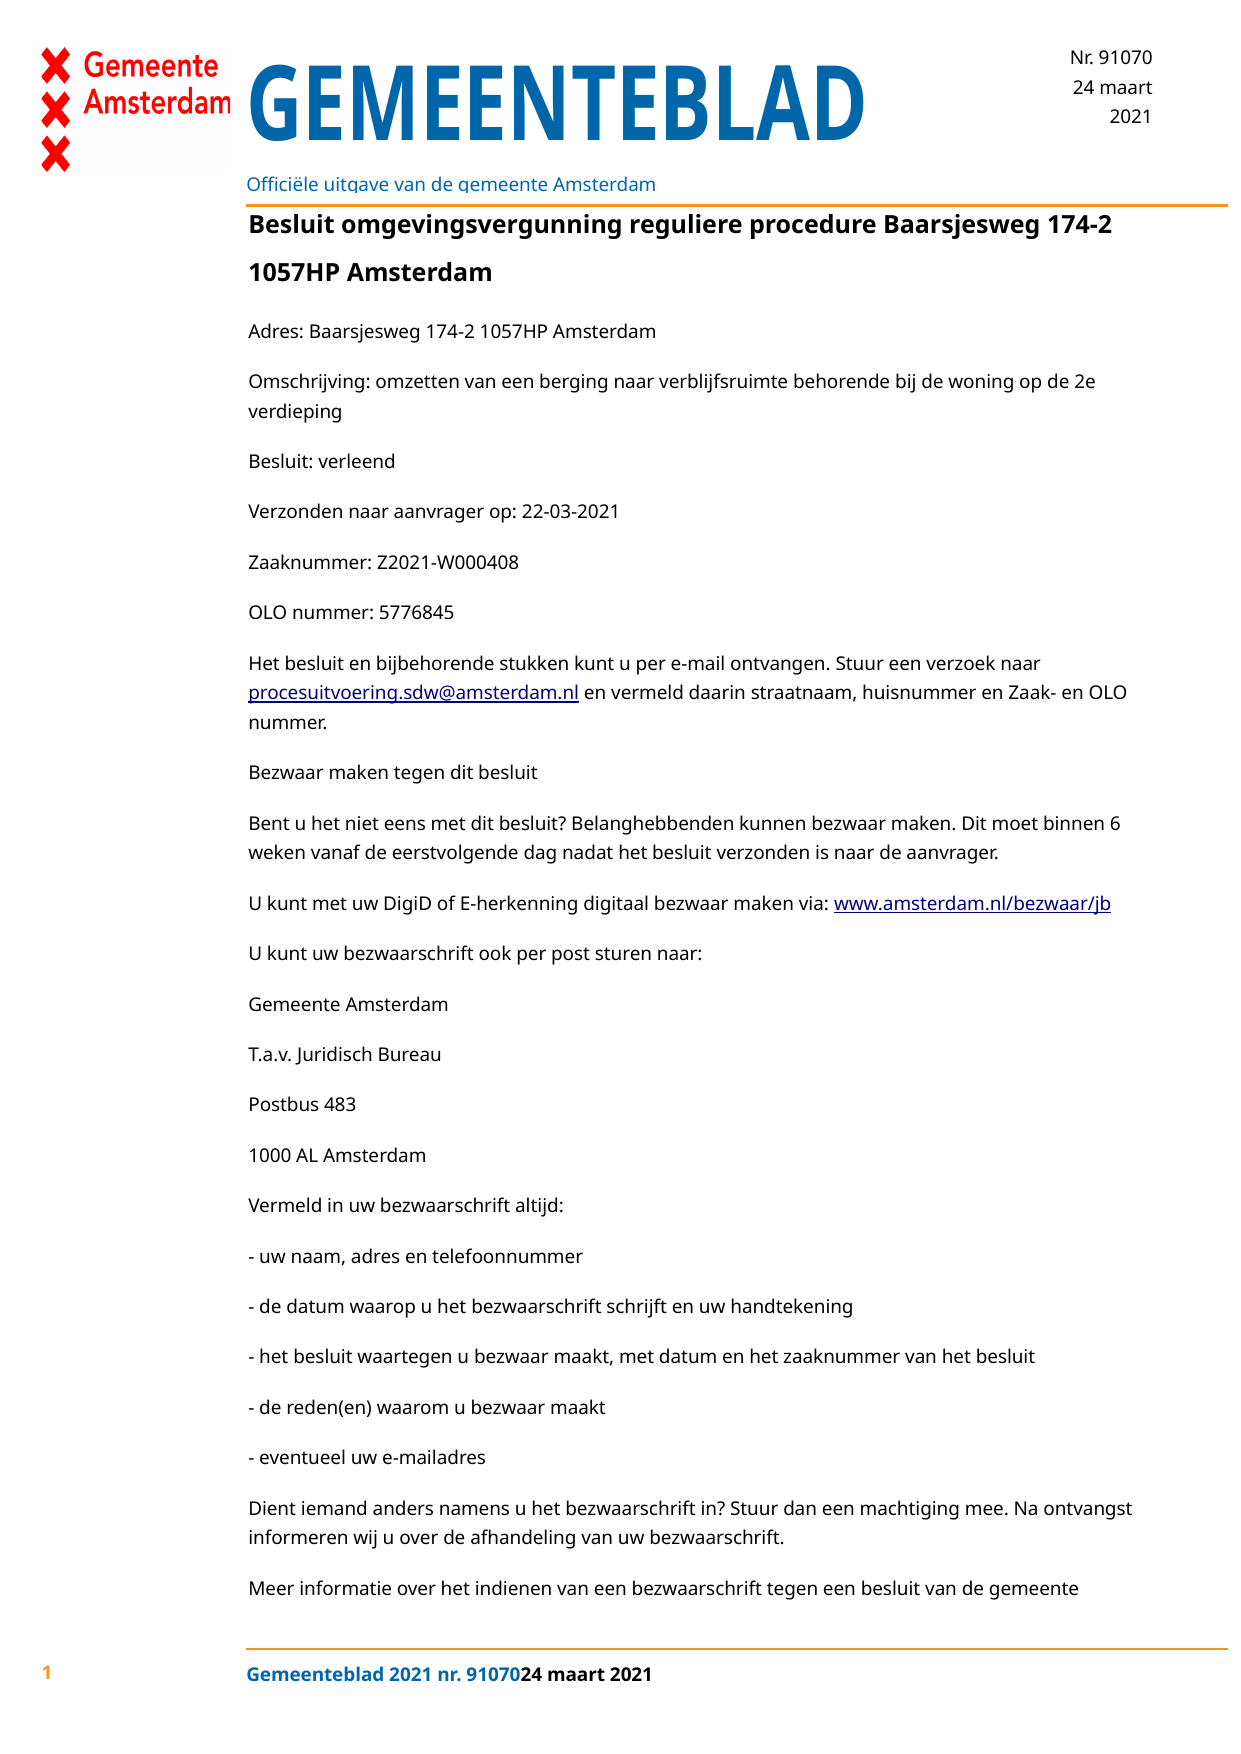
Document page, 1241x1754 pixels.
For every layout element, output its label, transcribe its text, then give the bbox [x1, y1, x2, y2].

text - eventueel uw e-mailadres [248, 1444, 1152, 1470]
text Meer informatie over het indienen van een bezwaarschrift tegen een besluit van de gemeente [248, 1575, 1152, 1601]
text Vermeld in uw bezwaarschrift altijd: [248, 1192, 1152, 1218]
text OLO nummer: 5776845 [248, 599, 1152, 625]
text Dient iemand anders namens u het bezwaarschrift in? Stuur dan een machtiging mee. Na ontvangst informeren wij u over de afhandeling van uw bezwaarschrift. [248, 1495, 1152, 1550]
text - de datum waarop u het bezwaarschrift schrijft en uw handtekening [248, 1293, 1152, 1319]
text U kunt met uw DigiD of E-herkenning digitaal bezwaar maken via: www.amsterdam.nl/bezwaar/jb [248, 890, 1152, 916]
text - het besluit waartegen u bezwaar maakt, met datum en het zaaknummer van het besluit [248, 1344, 1152, 1369]
text Besluit: verleend [248, 448, 1152, 474]
text Bezwaar maken tegen dit besluit [248, 759, 1152, 785]
text Adres: Baarsjesweg 174-2 1057HP Amsterdam [248, 318, 1152, 344]
text Zaaknummer: Z2021-W000408 [248, 549, 1152, 575]
picture [41, 47, 231, 172]
text Postbus 483 [248, 1092, 1152, 1117]
text Gemeente Amsterdam [248, 991, 1152, 1017]
text 1000 AL Amsterdam [248, 1142, 1152, 1168]
text U kunt uw bezwaarschrift ook per post sturen naar: [248, 940, 1152, 966]
text Besluit omgevingsvergunning reguliere procedure Baarsjesweg 174-2 1057HP Amsterdam [248, 207, 1152, 288]
text Verzonden naar aanvrager op: 22-03-2021 [248, 499, 1152, 524]
text - de reden(en) waarom u bezwaar maakt [248, 1394, 1152, 1420]
text Het besluit en bijbehorende stukken kunt u per e-mail ontvangen. Stuur een verzoek naar procesuitvoering.sdw@amsterdam.nl en vermeld daarin straatnaam, huisnummer en Zaak- en OLO nummer. [248, 650, 1152, 735]
text Omschrijving: omzetten van een berging naar verblijfsruimte behorende bij de woning op de 2e verdieping [248, 368, 1152, 424]
text Bent u het niet eens met dit besluit? Belanghebbenden kunnen bezwaar maken. Dit moet binnen 6 weken vanaf de eerstvolgende dag nadat het besluit verzonden is naar de aanvrager. [248, 810, 1152, 865]
text T.a.v. Juridisch Bureau [248, 1041, 1152, 1067]
text - uw naam, adres en telefoonnummer [248, 1243, 1152, 1269]
